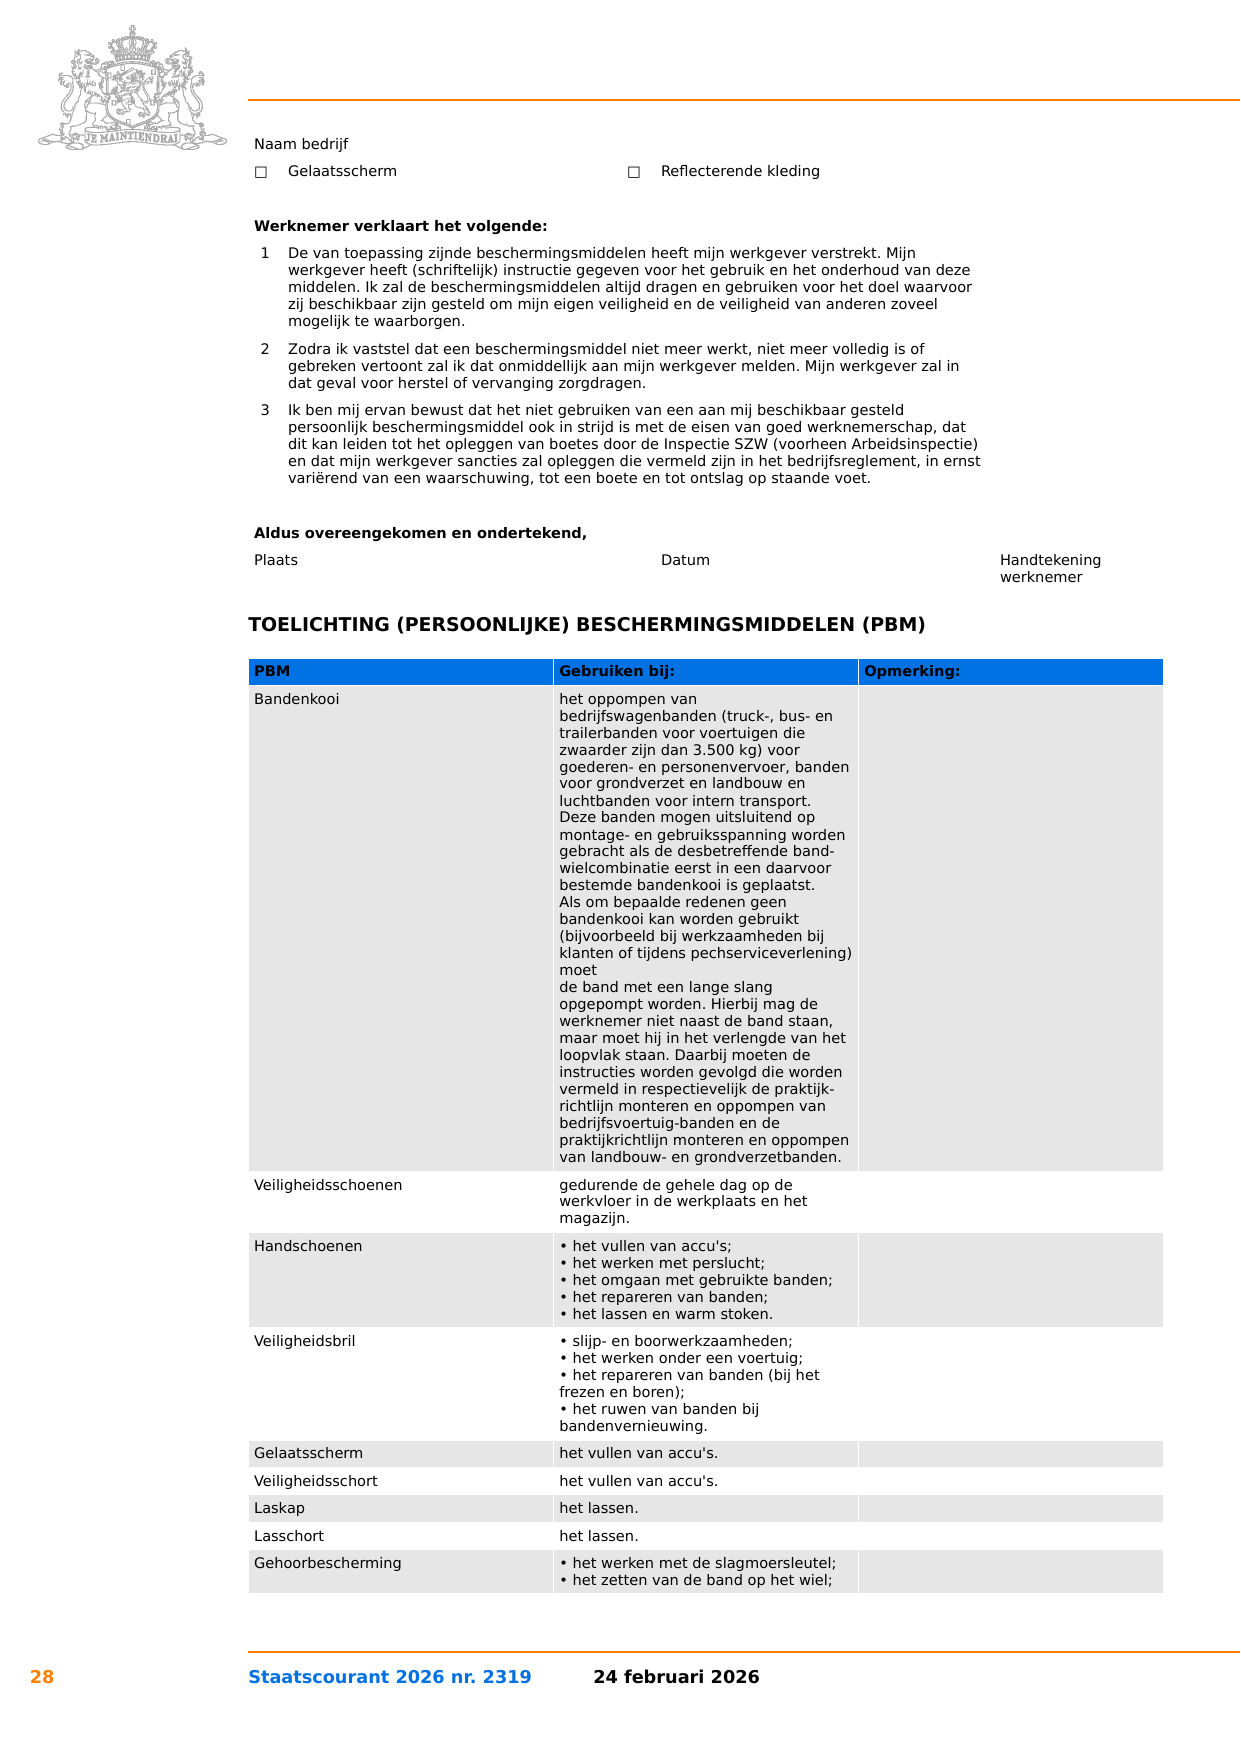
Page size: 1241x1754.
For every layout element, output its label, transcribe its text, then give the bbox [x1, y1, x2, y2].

table_cell Veiligheidsbril [249, 1328, 553, 1439]
table_cell Handschoenen [249, 1233, 553, 1327]
table_cell [249, 493, 993, 519]
table_cell Veiligheidsschort [249, 1468, 553, 1494]
subtitle TOELICHTING (PERSOONLIJKE) BESCHERMINGSMIDDELEN (PBM) [248, 613, 1163, 636]
table_cell Aldus overeengekomen en ondertekend, [249, 520, 993, 546]
table_cell [994, 520, 1163, 546]
table_header Gebruiken bij: [554, 659, 858, 685]
table_cell het vullen van accu's. [554, 1468, 858, 1494]
table_cell [994, 336, 1163, 396]
table_header Opmerking: [859, 659, 1163, 685]
table_cell Datum [655, 547, 993, 591]
table_cell [859, 686, 1163, 1171]
table_cell [994, 241, 1163, 335]
table_header [622, 131, 993, 157]
table_cell [994, 186, 1163, 212]
table_cell [859, 1233, 1163, 1327]
table_cell 1 [249, 241, 281, 335]
table_cell [859, 1523, 1163, 1549]
table_cell 2 [249, 336, 281, 396]
table_cell Bandenkooi [249, 686, 553, 1171]
table_cell [859, 1495, 1163, 1522]
table_cell Werknemer verklaart het volgende: [249, 213, 993, 239]
table_cell [859, 1172, 1163, 1232]
table_cell Zodra ik vaststel dat een beschermingsmiddel niet meer werkt, niet meer volledig is of gebreken vertoont zal ik dat onmiddellijk aan mijn werkgever melden. Mijn werkgever zal in dat geval voor herstel of vervanging zorgdragen. [282, 336, 993, 396]
table_cell [994, 397, 1163, 491]
table_cell □ [249, 158, 281, 185]
table_cell Gelaatsscherm [249, 1441, 553, 1467]
table_header PBM [249, 659, 553, 685]
table_cell [859, 1328, 1163, 1439]
table_header [994, 131, 1163, 157]
table_cell Gelaatsscherm [282, 158, 621, 185]
table_cell Plaats [249, 547, 621, 591]
table_header Naam bedrijf [249, 131, 621, 157]
table_cell • slijp- en boorwerkzaamheden; • het werken onder een voertuig; • het repareren van banden (bij het frezen en boren); • het ruwen van banden bij bandenvernieuwing. [554, 1328, 858, 1439]
table_cell het vullen van accu's. [554, 1441, 858, 1467]
table_cell [859, 1550, 1163, 1593]
table_cell Handtekening werknemer [994, 547, 1163, 591]
table_cell De van toepassing zijnde beschermingsmiddelen heeft mijn werkgever verstrekt. Mijn werkgever heeft (schriftelijk) instructie gegeven voor het gebruik en het onderhoud van deze middelen. Ik zal de beschermingsmiddelen altijd dragen en gebruiken voor het doel waarvoor zij beschikbaar zijn gesteld om mijn eigen veiligheid en de veiligheid van anderen zoveel mogelijk te waarborgen. [282, 241, 993, 335]
table_cell • het werken met de slagmoersleutel; • het zetten van de band op het wiel; [554, 1550, 858, 1593]
table_cell het lassen. [554, 1495, 858, 1522]
table_cell 3 [249, 397, 281, 491]
table_cell het oppompen van bedrijfswagenbanden (truck-, bus- en trailerbanden voor voertuigen die zwaarder zijn dan 3.500 kg) voor goederen- en personenvervoer, banden voor grondverzet en landbouw en luchtbanden voor intern transport. Deze banden mogen uitsluitend op montage- en gebruiksspanning worden gebracht als de desbetreffende band-wielcombinatie eerst in een daarvoor bestemde bandenkooi is geplaatst. Als om bepaalde redenen geen bandenkooi kan worden gebruikt (bijvoorbeeld bij werkzaamheden bij klanten of tijdens pechserviceverlening) moet de band met een lange slang opgepompt worden. Hierbij mag de werknemer niet naast de band staan, maar moet hij in het verlengde van het loopvlak staan. Daarbij moeten de instructies worden gevolgd die worden vermeld in respectievelijk de praktijk-richtlijn monteren en oppompen van bedrijfsvoertuig-banden en de praktijkrichtlijn monteren en oppompen van landbouw- en grondverzetbanden. [554, 686, 858, 1171]
table_cell Laskap [249, 1495, 553, 1522]
table_cell Lasschort [249, 1523, 553, 1549]
table_cell [994, 493, 1163, 519]
table_cell [622, 547, 654, 591]
table_cell □ [622, 158, 654, 185]
table_cell Gehoorbescherming [249, 1550, 553, 1593]
table_cell • het vullen van accu's; • het werken met perslucht; • het omgaan met gebruikte banden; • het repareren van banden; • het lassen en warm stoken. [554, 1233, 858, 1327]
table_cell Reflecterende kleding [655, 158, 993, 185]
table_cell [859, 1468, 1163, 1494]
table_cell [994, 213, 1163, 239]
table_cell Ik ben mij ervan bewust dat het niet gebruiken van een aan mij beschikbaar gesteld persoonlijk beschermingsmiddel ook in strijd is met de eisen van goed werknemerschap, dat dit kan leiden tot het opleggen van boetes door de Inspectie SZW (voorheen Arbeidsinspectie) en dat mijn werkgever sancties zal opleggen die vermeld zijn in het bedrijfsreglement, in ernst variërend van een waarschuwing, tot een boete en tot ontslag op staande voet. [282, 397, 993, 491]
table_cell [249, 186, 993, 212]
table_cell [859, 1441, 1163, 1467]
table_cell gedurende de gehele dag op de werkvloer in de werkplaats en het magazijn. [554, 1172, 858, 1232]
picture [38, 25, 227, 150]
table_cell het lassen. [554, 1523, 858, 1549]
table_cell [994, 158, 1163, 185]
table_cell Veiligheidsschoenen [249, 1172, 553, 1232]
